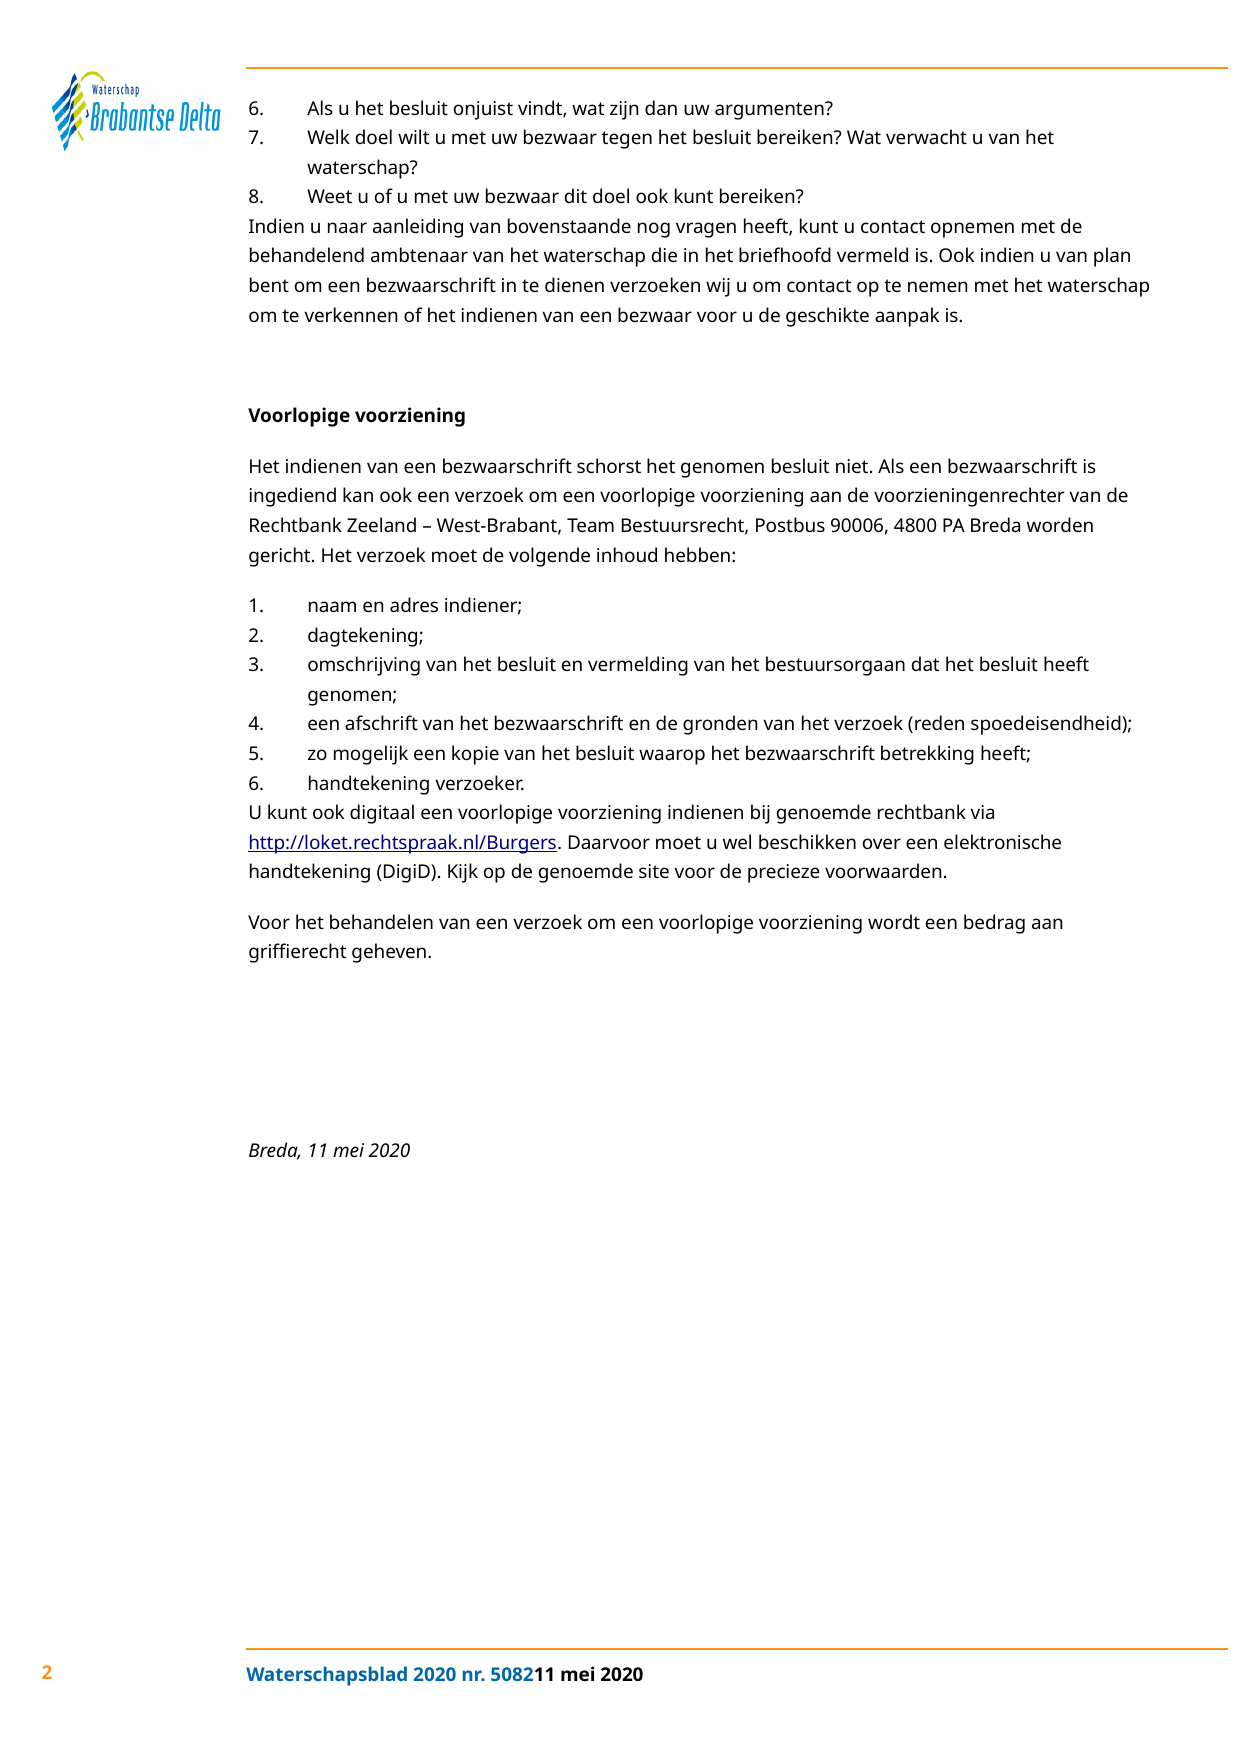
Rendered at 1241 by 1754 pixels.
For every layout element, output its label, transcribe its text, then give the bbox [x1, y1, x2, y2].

list dagtekening; [248, 622, 1152, 648]
list Weet u of u met uw bezwaar dit doel ook kunt bereiken? [248, 183, 1152, 209]
text Breda, 11 mei 2020 [248, 1138, 1152, 1163]
list naam en adres indiener; [248, 592, 1152, 618]
text Voorlopige voorziening [248, 403, 1152, 428]
text Het indienen van een bezwaarschrift schorst het genomen besluit niet. Als een bezwaarschrift is ingediend kan ook een verzoek om een voorlopige voorziening aan de voorzieningenrechter van de Rechtbank Zeeland – West-Brabant, Team Bestuursrecht, Postbus 90006, 4800 PA Breda worden gericht. Het verzoek moet de volgende inhoud hebben: [248, 453, 1152, 568]
list omschrijving van het besluit en vermelding van het bestuursorgaan dat het besluit heeft genomen; [248, 651, 1152, 707]
list handtekening verzoeker. [248, 770, 1152, 796]
list Welk doel wilt u met uw bezwaar tegen het besluit bereiken? Wat verwacht u van het waterschap? [248, 124, 1152, 180]
picture [41, 47, 231, 172]
list Als u het besluit onjuist vindt, wat zijn dan uw argumenten? [248, 95, 1152, 121]
list een afschrift van het bezwaarschrift en de gronden van het verzoek (reden spoedeisendheid); [248, 711, 1152, 736]
list zo mogelijk een kopie van het besluit waarop het bezwaarschrift betrekking heeft; [248, 740, 1152, 766]
text Voor het behandelen van een verzoek om een voorlopige voorziening wordt een bedrag aan griffierecht geheven. [248, 909, 1152, 964]
text Indien u naar aanleiding van bovenstaande nog vragen heeft, kunt u contact opnemen met de behandelend ambtenaar van het waterschap die in het briefhoofd vermeld is. Ook indien u van plan bent om een bezwaarschrift in te dienen verzoeken wij u om contact op te nemen met het waterschap om te verkennen of het indienen van een bezwaar voor u de geschikte aanpak is. [248, 213, 1152, 328]
text U kunt ook digitaal een voorlopige voorziening indienen bij genoemde rechtbank via http://loket.rechtspraak.nl/Burgers. Daarvoor moet u wel beschikken over een elektronische handtekening (DigiD). Kijk op de genoemde site voor de precieze voorwaarden. [248, 799, 1152, 884]
